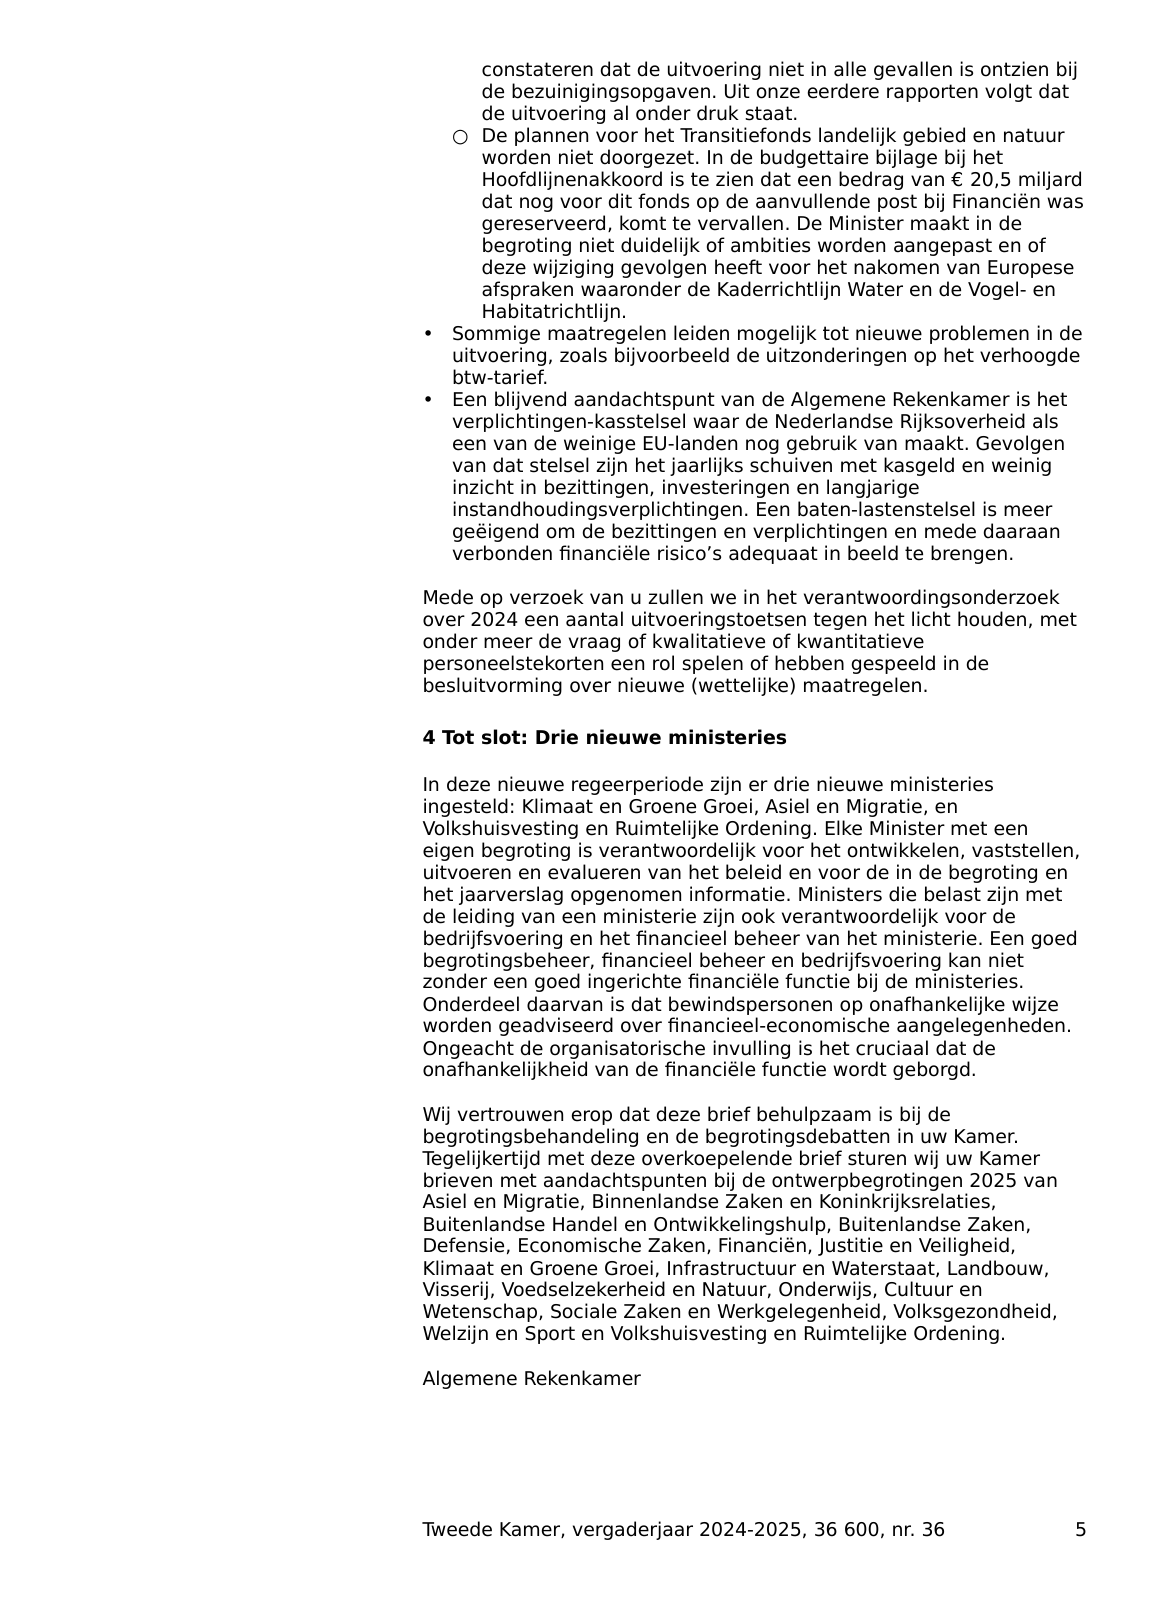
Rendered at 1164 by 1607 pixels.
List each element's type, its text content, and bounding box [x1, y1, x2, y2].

text constateren dat de uitvoering niet in alle gevallen is ontzien bij de bezuinigingsopgaven. Uit onze eerdere rapporten volgt dat de uitvoering al onder druk staat. [452, 59, 1087, 125]
text In deze nieuwe regeerperiode zijn er drie nieuwe ministeries ingesteld: Klimaat en Groene Groei, Asiel en Migratie, en Volkshuisvesting en Ruimtelijke Ordening. Elke Minister met een eigen begroting is verantwoordelijk voor het ontwikkelen, vaststellen, uitvoeren en evalueren van het beleid en voor de in de begroting en het jaarverslag opgenomen informatie. Ministers die belast zijn met de leiding van een ministerie zijn ook verantwoordelijk voor de bedrijfsvoering en het financieel beheer van het ministerie. Een goed begrotingsbeheer, financieel beheer en bedrijfsvoering kan niet zonder een goed ingerichte financiële functie bij de ministeries. Onderdeel daarvan is dat bewindspersonen op onafhankelijke wijze worden geadviseerd over financieel-economische aangelegenheden. Ongeacht de organisatorische invulling is het cruciaal dat de onafhankelijkheid van de financiële functie wordt geborgd. [422, 774, 1087, 1081]
text Wij vertrouwen erop dat deze brief behulpzaam is bij de begrotingsbehandeling en de begrotingsdebatten in uw Kamer. Tegelijkertijd met deze overkoepelende brief sturen wij uw Kamer brieven met aandachtspunten bij de ontwerpbegrotingen 2025 van Asiel en Migratie, Binnenlandse Zaken en Koninkrijksrelaties, Buitenlandse Handel en Ontwikkelingshulp, Buitenlandse Zaken, Defensie, Economische Zaken, Financiën, Justitie en Veiligheid, Klimaat en Groene Groei, Infrastructuur en Waterstaat, Landbouw, Visserij, Voedselzekerheid en Natuur, Onderwijs, Cultuur en Wetenschap, Sociale Zaken en Werkgelegenheid, Volksgezondheid, Welzijn en Sport en Volkshuisvesting en Ruimtelijke Ordening. [422, 1103, 1087, 1345]
text ○ De plannen voor het Transitiefonds landelijk gebied en natuur worden niet doorgezet. In de budgettaire bijlage bij het Hoofdlijnenakkoord is te zien dat een bedrag van € 20,5 miljard dat nog voor dit fonds op de aanvullende post bij Financiën was gereserveerd, komt te vervallen. De Minister maakt in de begroting niet duidelijk of ambities worden aangepast en of deze wijziging gevolgen heeft voor het nakomen van Europese afspraken waaronder de Kaderrichtlijn Water en de Vogel- en Habitatrichtlijn. [452, 125, 1087, 323]
text • Sommige maatregelen leiden mogelijk tot nieuwe problemen in de uitvoering, zoals bijvoorbeeld de uitzonderingen op het verhoogde btw-tarief. [422, 323, 1087, 389]
subtitle 4 Tot slot: Drie nieuwe ministeries [422, 727, 1087, 749]
text Mede op verzoek van u zullen we in het verantwoordingsonderzoek over 2024 een aantal uitvoeringstoetsen tegen het licht houden, met onder meer de vraag of kwalitatieve of kwantitatieve personeelstekorten een rol spelen of hebben gespeeld in de besluitvorming over nieuwe (wettelijke) maatregelen. [422, 587, 1087, 697]
text Algemene Rekenkamer [422, 1367, 1087, 1389]
text • Een blijvend aandachtspunt van de Algemene Rekenkamer is het verplichtingen-kasstelsel waar de Nederlandse Rijksoverheid als een van de weinige EU-landen nog gebruik van maakt. Gevolgen van dat stelsel zijn het jaarlijks schuiven met kasgeld en weinig inzicht in bezittingen, investeringen en langjarige instandhoudingsverplichtingen. Een baten-lastenstelsel is meer geëigend om de bezittingen en verplichtingen en mede daaraan verbonden financiële risico’s adequaat in beeld te brengen. [422, 389, 1087, 564]
